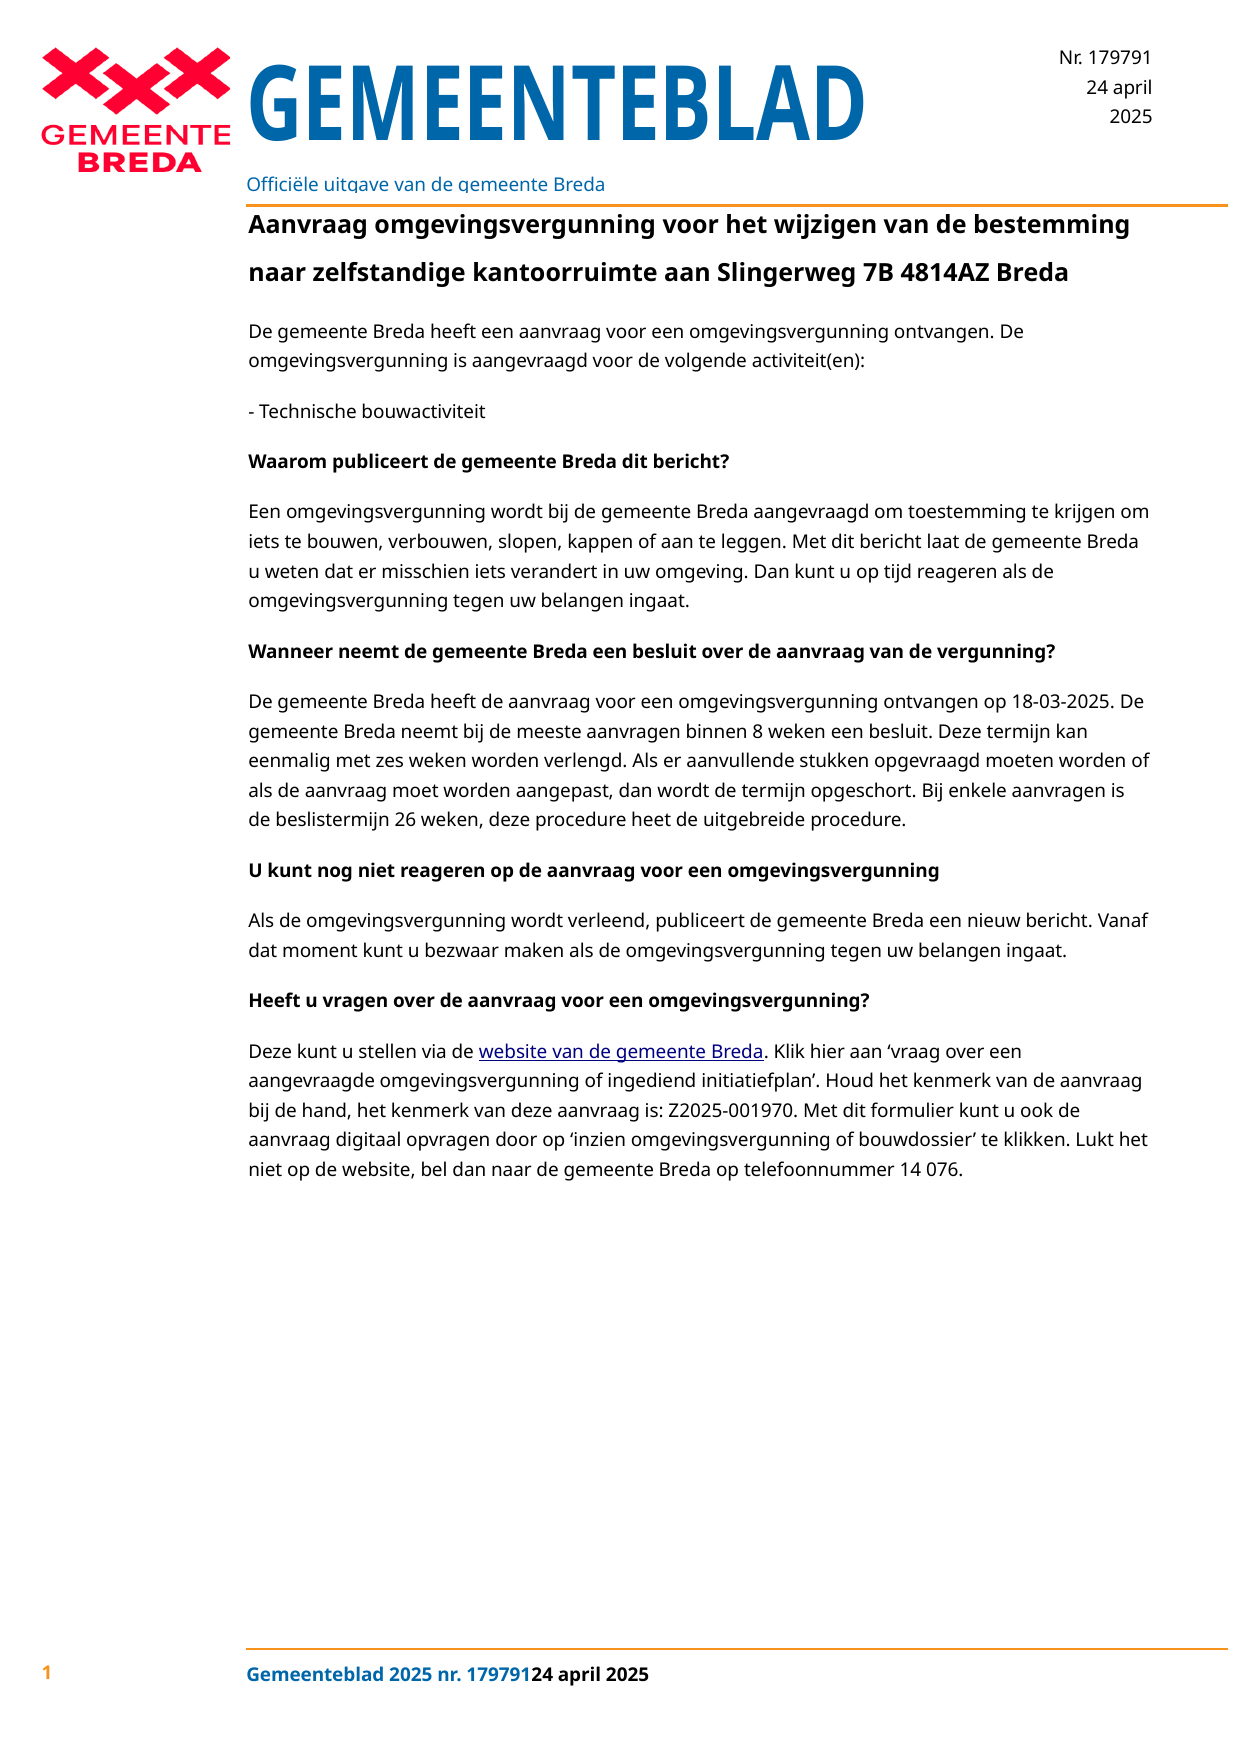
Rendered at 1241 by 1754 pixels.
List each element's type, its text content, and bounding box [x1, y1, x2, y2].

text De gemeente Breda heeft de aanvraag voor een omgevingsvergunning ontvangen op 18-03-2025. De gemeente Breda neemt bij de meeste aanvragen binnen 8 weken een besluit. Deze termijn kan eenmalig met zes weken worden verlengd. Als er aanvullende stukken opgevraagd moeten worden of als de aanvraag moet worden aangepast, dan wordt de termijn opgeschort. Bij enkele aanvragen is de beslistermijn 26 weken, deze procedure heet de uitgebreide procedure. [248, 688, 1152, 832]
text Een omgevingsvergunning wordt bij de gemeente Breda aangevraagd om toestemming te krijgen om iets te bouwen, verbouwen, slopen, kappen of aan te leggen. Met dit bericht laat de gemeente Breda u weten dat er misschien iets verandert in uw omgeving. Dan kunt u op tijd reageren als de omgevingsvergunning tegen uw belangen ingaat. [248, 499, 1152, 613]
text Heeft u vragen over de aanvraag voor een omgevingsvergunning? [248, 987, 1152, 1013]
text - Technische bouwactiviteit [248, 398, 1152, 424]
picture [41, 47, 231, 172]
text Wanneer neemt de gemeente Breda een besluit over de aanvraag van de vergunning? [248, 638, 1152, 664]
text U kunt nog niet reageren op de aanvraag voor een omgevingsvergunning [248, 857, 1152, 883]
text Waarom publiceert de gemeente Breda dit bericht? [248, 448, 1152, 474]
text De gemeente Breda heeft een aanvraag voor een omgevingsvergunning ontvangen. De omgevingsvergunning is aangevraagd voor de volgende activiteit(en): [248, 318, 1152, 373]
text Aanvraag omgevingsvergunning voor het wijzigen van de bestemming naar zelfstandige kantoorruimte aan Slingerweg 7B 4814AZ Breda [248, 207, 1152, 288]
text Als de omgevingsvergunning wordt verleend, publiceert de gemeente Breda een nieuw bericht. Vanaf dat moment kunt u bezwaar maken als de omgevingsvergunning tegen uw belangen ingaat. [248, 907, 1152, 963]
text Deze kunt u stellen via de website van de gemeente Breda. Klik hier aan ‘vraag over een aangevraagde omgevingsvergunning of ingediend initiatiefplan’. Houd het kenmerk van de aanvraag bij de hand, het kenmerk van deze aanvraag is: Z2025-001970. Met dit formulier kunt u ook de aanvraag digitaal opvragen door op ‘inzien omgevingsvergunning of bouwdossier’ te klikken. Lukt het niet op de website, bel dan naar de gemeente Breda op telefoonnummer 14 076. [248, 1038, 1152, 1182]
